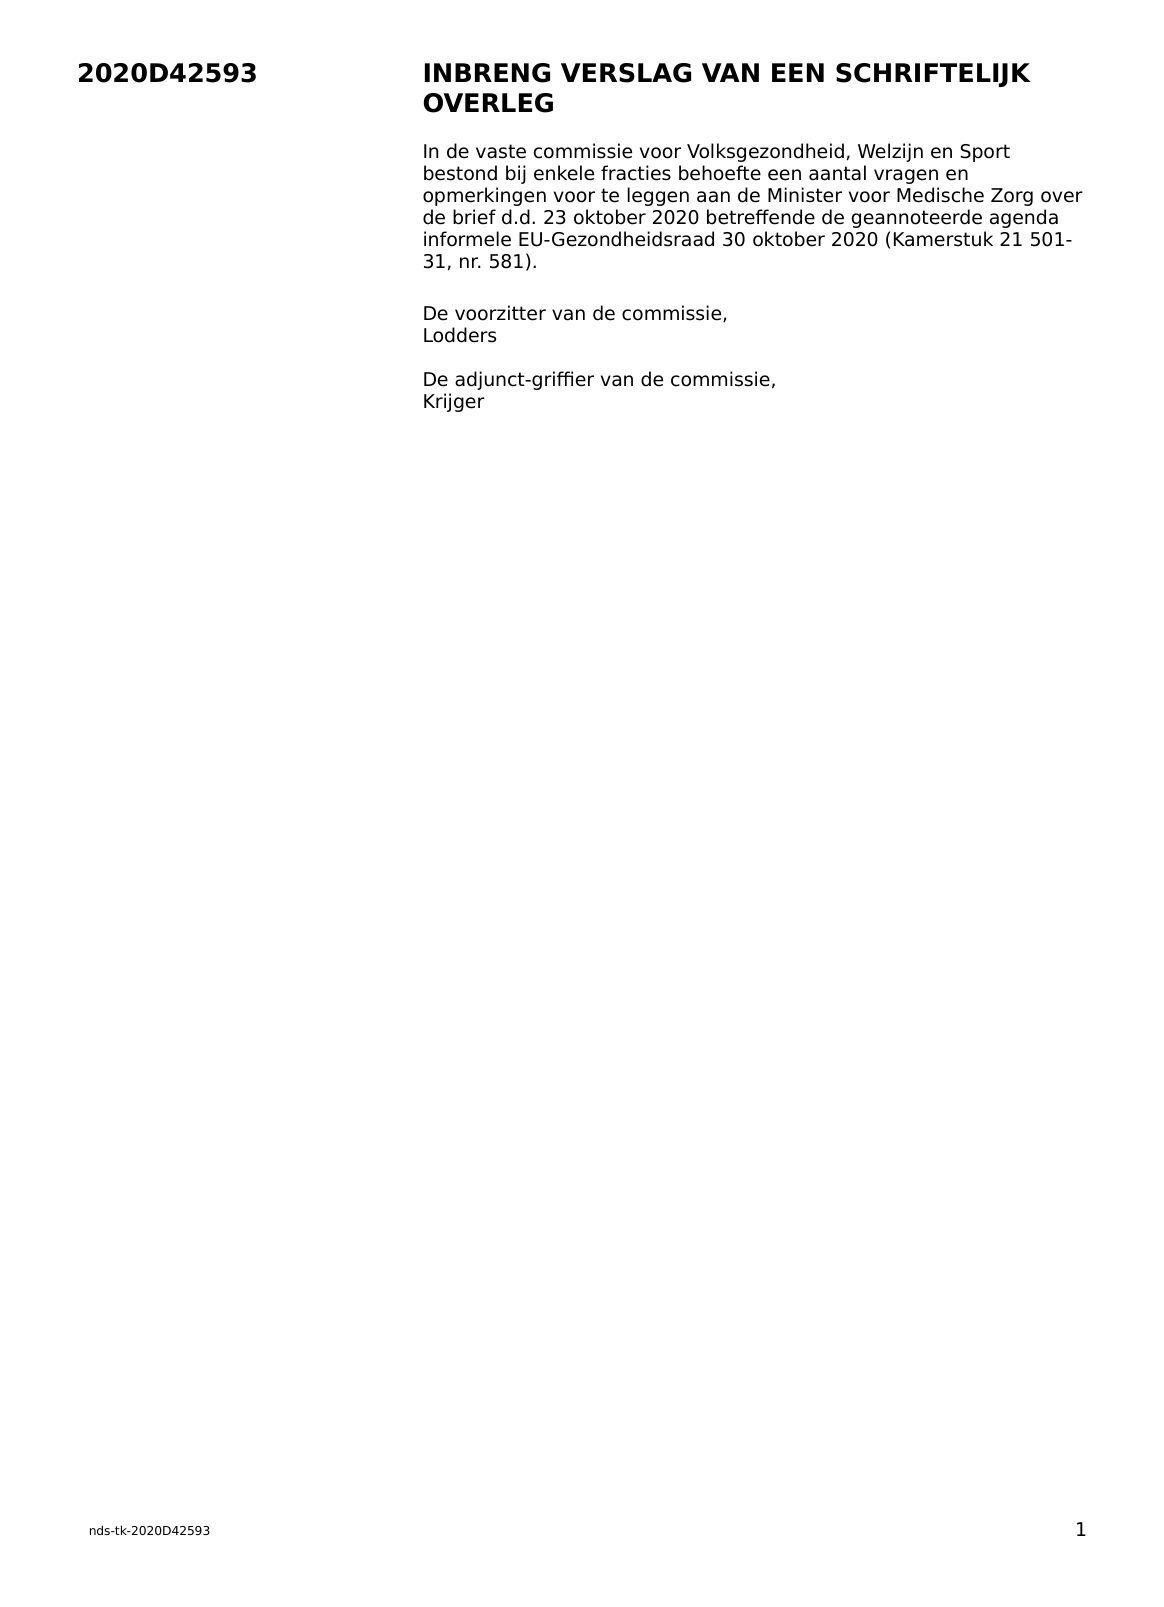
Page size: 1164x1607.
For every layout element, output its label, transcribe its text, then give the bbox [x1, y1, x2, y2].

text De voorzitter van de commissie, Lodders [422, 302, 1087, 346]
text nds-tk-2020D42593 [88, 1524, 323, 1538]
text 2020D42593 INBRENG VERSLAG VAN EEN SCHRIFTELIJK OVERLEG [77, 59, 1087, 118]
text In de vaste commissie voor Volksgezondheid, Welzijn en Sport bestond bij enkele fracties behoefte een aantal vragen en opmerkingen voor te leggen aan de Minister voor Medische Zorg over de brief d.d. 23 oktober 2020 betreffende de geannoteerde agenda informele EU-Gezondheidsraad 30 oktober 2020 (Kamerstuk 21 501-31, nr. 581). [422, 141, 1087, 272]
text De adjunct-griffier van de commissie, Krijger [422, 369, 1087, 413]
